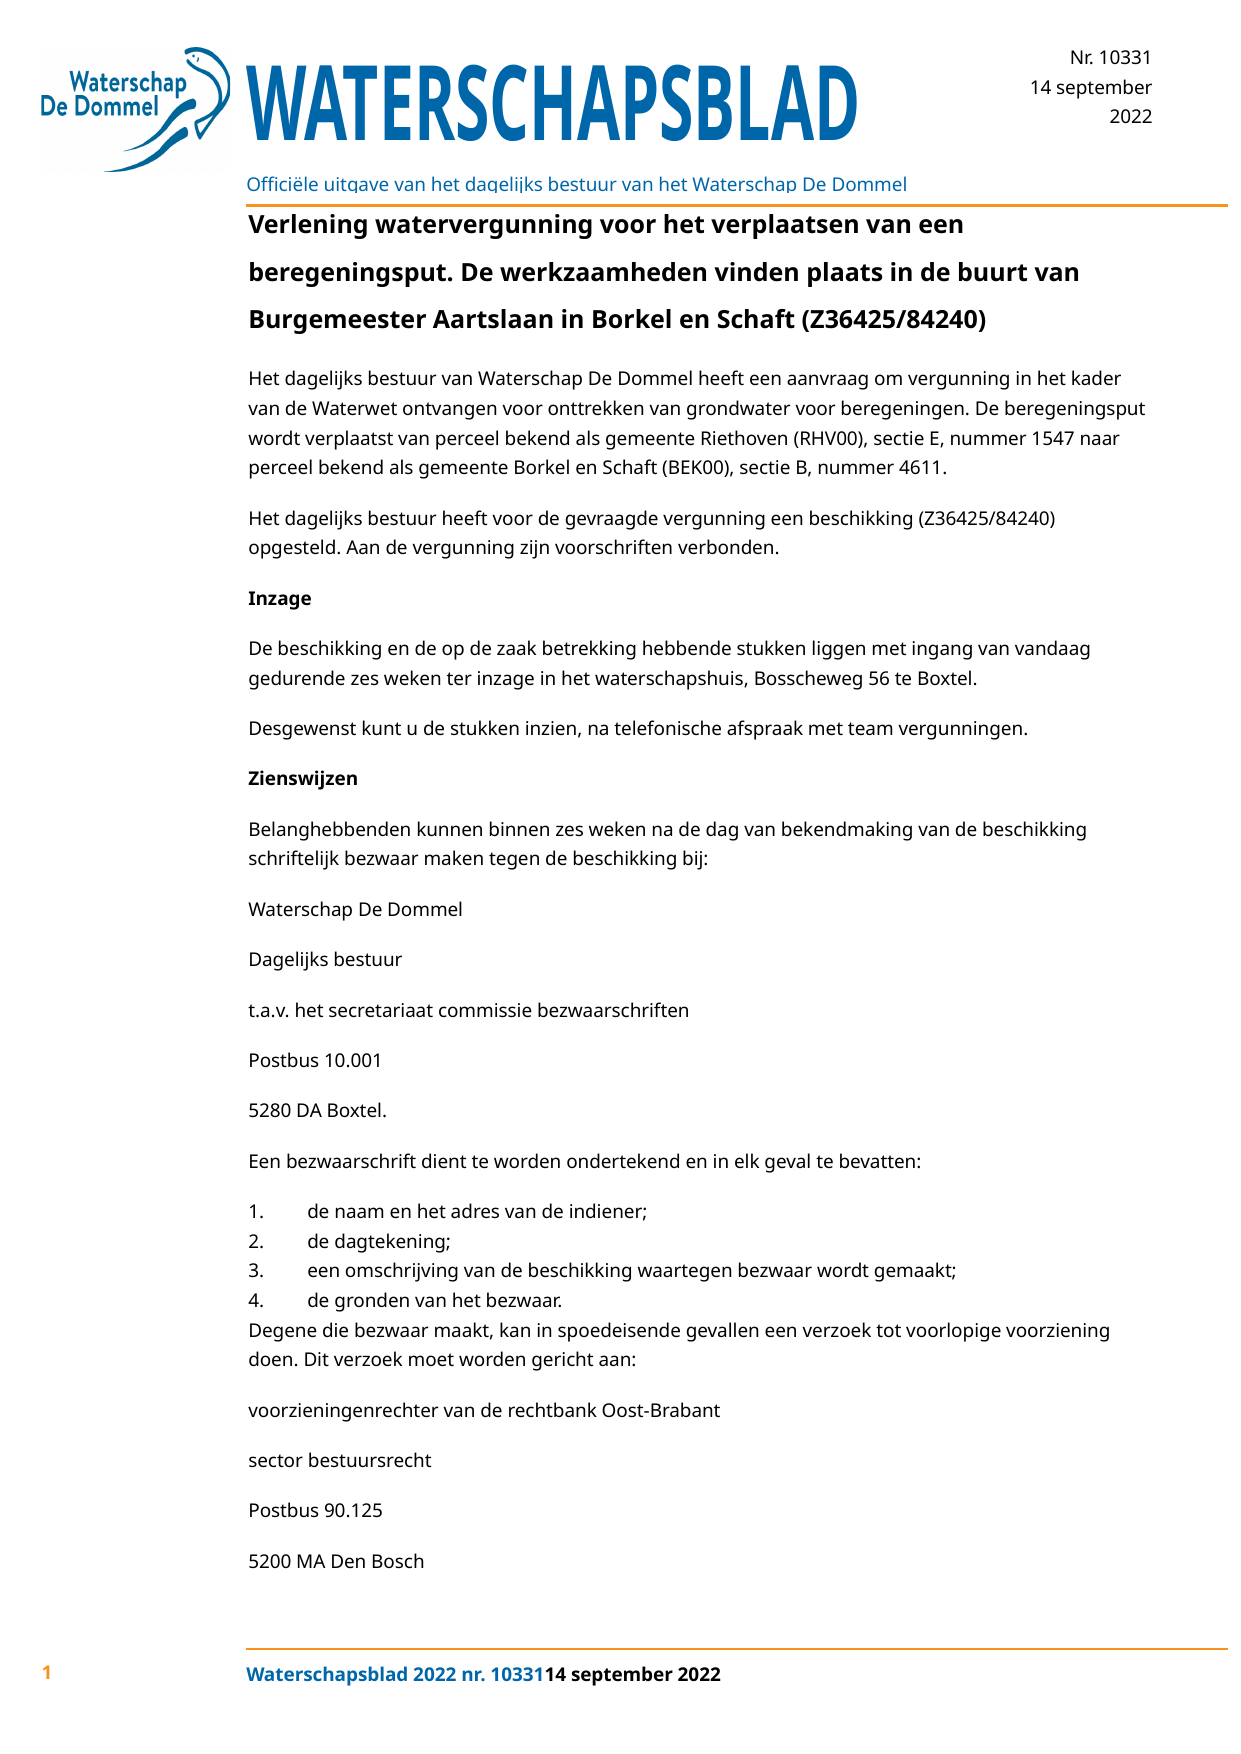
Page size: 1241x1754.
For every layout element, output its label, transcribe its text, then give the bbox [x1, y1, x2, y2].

text Het dagelijks bestuur van Waterschap De Dommel heeft een aanvraag om vergunning in het kader van de Waterwet ontvangen voor onttrekken van grondwater voor beregeningen. De beregeningsput wordt verplaatst van perceel bekend als gemeente Riethoven (RHV00), sectie E, nummer 1547 naar perceel bekend als gemeente Borkel en Schaft (BEK00), sectie B, nummer 4611. [248, 366, 1152, 480]
text sector bestuursrecht [248, 1447, 1152, 1473]
text 5200 MA Den Bosch [248, 1548, 1152, 1574]
list de gronden van het bezwaar. [248, 1287, 1152, 1313]
list de dagtekening; [248, 1228, 1152, 1254]
text Belanghebbenden kunnen binnen zes weken na de dag van bekendmaking van de beschikking schriftelijk bezwaar maken tegen de beschikking bij: [248, 816, 1152, 871]
text Desgewenst kunt u de stukken inzien, na telefonische afspraak met team vergunningen. [248, 715, 1152, 741]
picture [41, 47, 231, 172]
text t.a.v. het secretariaat commissie bezwaarschriften [248, 997, 1152, 1022]
text Zienswijzen [248, 766, 1152, 791]
text Een bezwaarschrift dient te worden ondertekend en in elk geval te bevatten: [248, 1148, 1152, 1174]
text voorzieningenrechter van de rechtbank Oost-Brabant [248, 1397, 1152, 1422]
text Inzage [248, 585, 1152, 610]
text Dagelijks bestuur [248, 946, 1152, 972]
text Verlening watervergunning voor het verplaatsen van een beregeningsput. De werkzaamheden vinden plaats in de buurt van Burgemeester Aartslaan in Borkel en Schaft (Z36425/84240) [248, 207, 1152, 336]
picture [198, 118, 210, 131]
text De beschikking en de op de zaak betrekking hebbende stukken liggen met ingang van vandaag gedurende zes weken ter inzage in het waterschapshuis, Bosscheweg 56 te Boxtel. [248, 635, 1152, 690]
text Postbus 10.001 [248, 1047, 1152, 1073]
list de naam en het adres van de indiener; [248, 1198, 1152, 1224]
text 5280 DA Boxtel. [248, 1098, 1152, 1123]
picture [45, 99, 51, 111]
list een omschrijving van de beschikking waartegen bezwaar wordt gemaakt; [248, 1258, 1152, 1283]
text Het dagelijks bestuur heeft voor de gevraagde vergunning een beschikking (Z36425/84240) opgesteld. Aan de vergunning zijn voorschriften verbonden. [248, 505, 1152, 560]
text Degene die bezwaar maakt, kan in spoedeisende gevallen een verzoek tot voorlopige voorziening doen. Dit verzoek moet worden gericht aan: [248, 1317, 1152, 1372]
text Postbus 90.125 [248, 1498, 1152, 1523]
text Waterschap De Dommel [248, 896, 1152, 922]
picture [204, 47, 231, 76]
